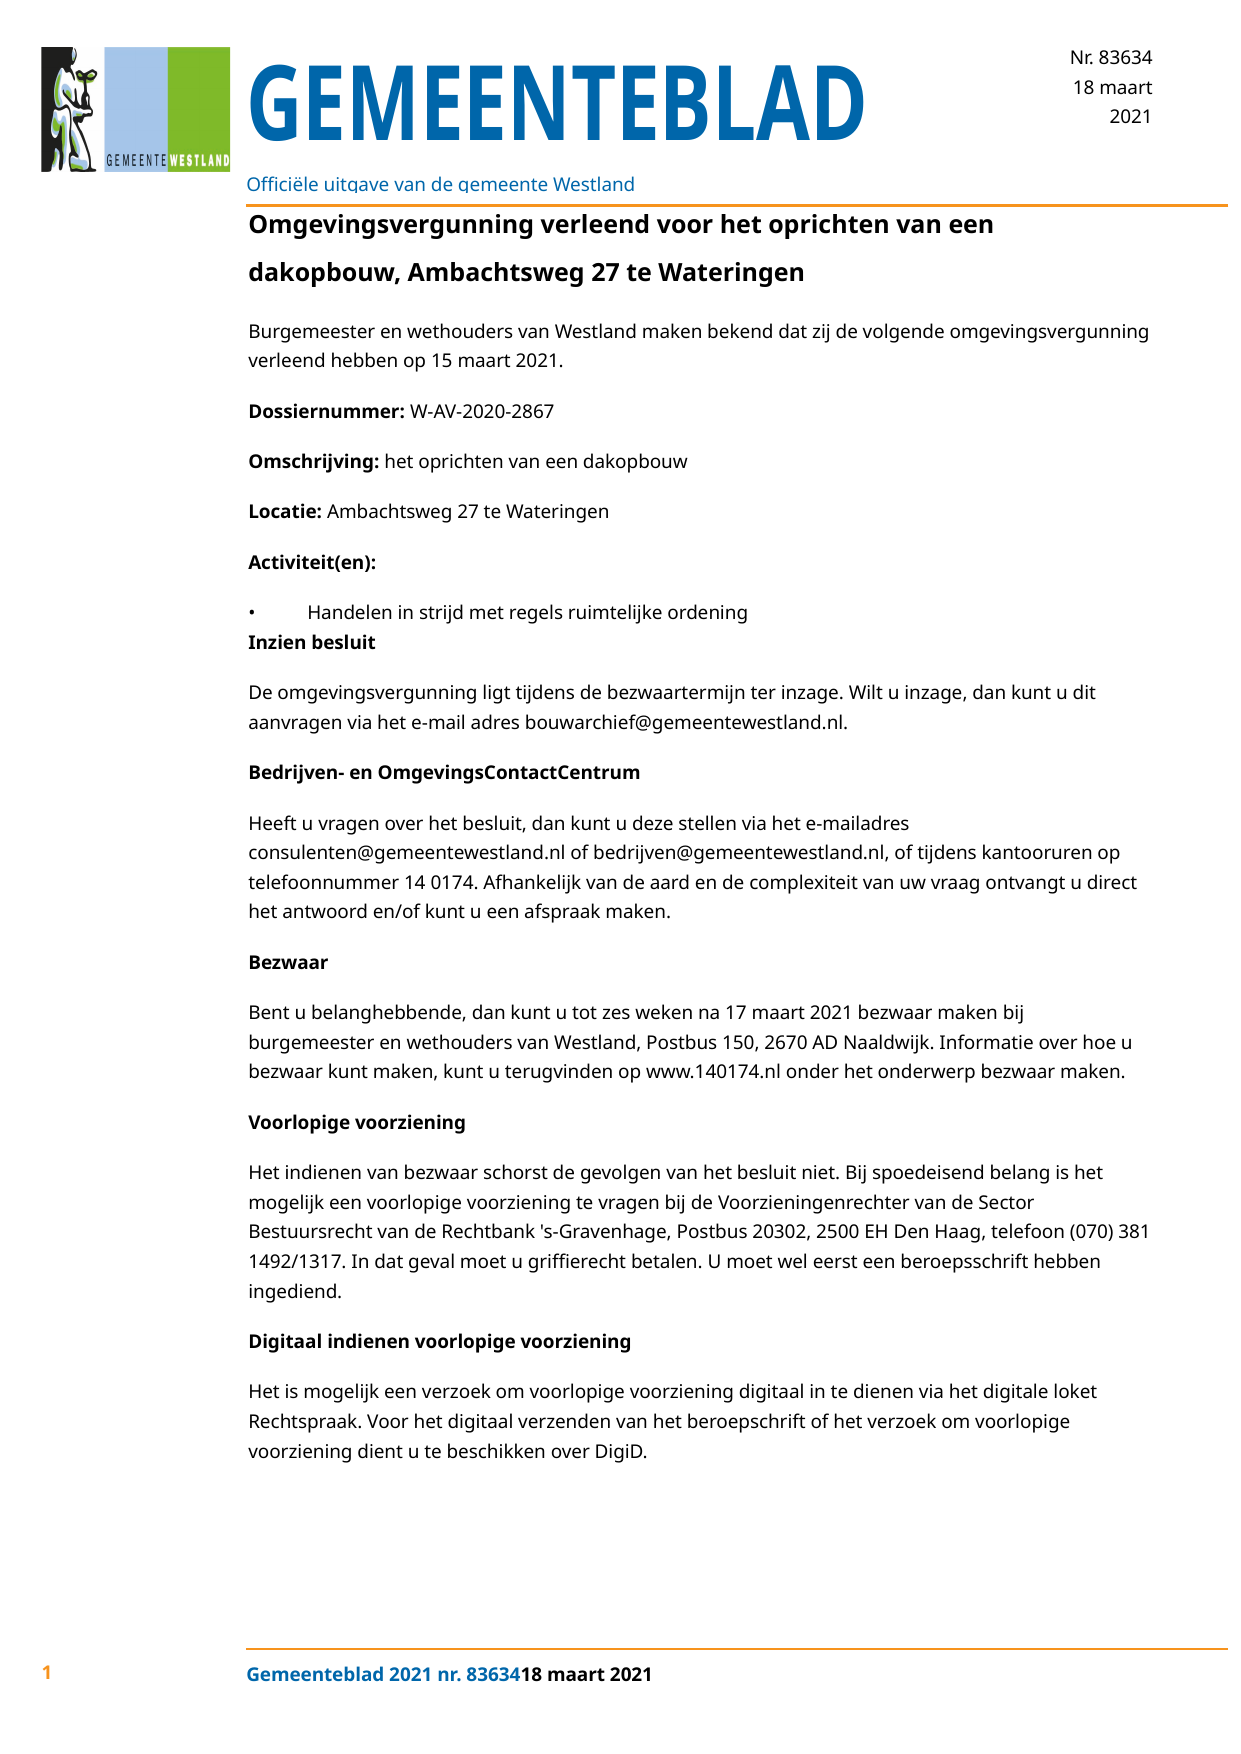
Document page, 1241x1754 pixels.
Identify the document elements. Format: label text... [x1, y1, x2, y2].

text Het is mogelijk een verzoek om voorlopige voorziening digitaal in te dienen via het digitale loket Rechtspraak. Voor het digitaal verzenden van het beroepschrift of het verzoek om voorlopige voorziening dient u te beschikken over DigiD. [248, 1379, 1152, 1464]
text De omgevingsvergunning ligt tijdens de bezwaartermijn ter inzage. Wilt u inzage, dan kunt u dit aanvragen via het e-mail adres bouwarchief@gemeentewestland.nl. [248, 679, 1152, 735]
text Voorlopige voorziening [248, 1109, 1152, 1135]
text Bedrijven- en OmgevingsContactCentrum [248, 759, 1152, 785]
text Bent u belanghebbende, dan kunt u tot zes weken na 17 maart 2021 bezwaar maken bij burgemeester en wethouders van Westland, Postbus 150, 2670 AD Naaldwijk. Informatie over hoe u bezwaar kunt maken, kunt u terugvinden op www.140174.nl onder het onderwerp bezwaar maken. [248, 999, 1152, 1084]
text Locatie: Ambachtsweg 27 te Wateringen [248, 499, 1152, 524]
text Omgevingsvergunning verleend voor het oprichten van een dakopbouw, Ambachtsweg 27 te Wateringen [248, 207, 1152, 288]
list Handelen in strijd met regels ruimtelijke ordening [248, 599, 1152, 625]
text Bezwaar [248, 949, 1152, 975]
text Heeft u vragen over het besluit, dan kunt u deze stellen via het e-mailadres consulenten@gemeentewestland.nl of bedrijven@gemeentewestland.nl, of tijdens kantooruren op telefoonnummer 14 0174. Afhankelijk van de aard en de complexiteit van uw vraag ontvangt u direct het antwoord en/of kunt u een afspraak maken. [248, 810, 1152, 924]
text Dossiernummer: W-AV-2020-2867 [248, 398, 1152, 424]
text Inzien besluit [248, 629, 1152, 655]
text Digitaal indienen voorlopige voorziening [248, 1328, 1152, 1354]
text Burgemeester en wethouders van Westland maken bekend dat zij de volgende omgevingsvergunning verleend hebben op 15 maart 2021. [248, 318, 1152, 373]
text Het indienen van bezwaar schorst de gevolgen van het besluit niet. Bij spoedeisend belang is het mogelijk een voorlopige voorziening te vragen bij de Voorzieningenrechter van de Sector Bestuursrecht van de Rechtbank 's-Gravenhage, Postbus 20302, 2500 EH Den Haag, telefoon (070) 381 1492/1317. In dat geval moet u griffierecht betalen. U moet wel eerst een beroepsschrift hebben ingediend. [248, 1159, 1152, 1304]
picture [41, 47, 231, 172]
text Activiteit(en): [248, 549, 1152, 575]
text Omschrijving: het oprichten van een dakopbouw [248, 448, 1152, 474]
